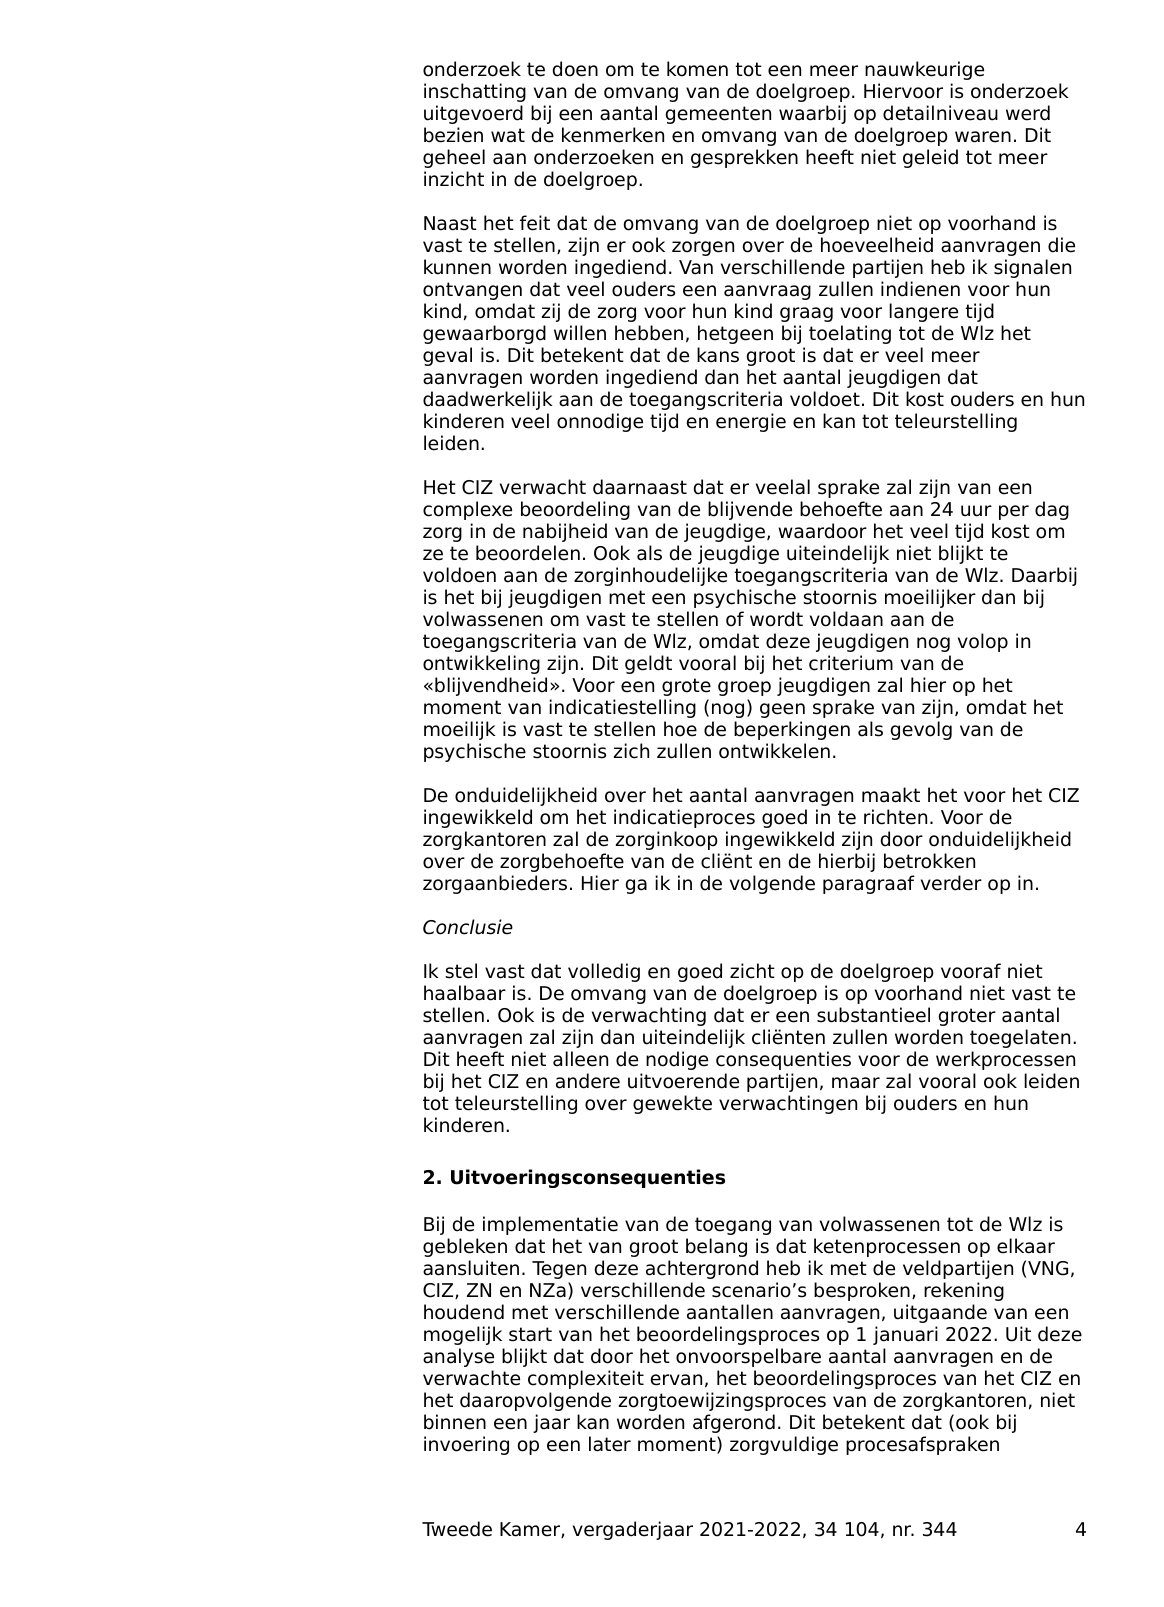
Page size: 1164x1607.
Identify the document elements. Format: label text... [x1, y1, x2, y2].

text Het CIZ verwacht daarnaast dat er veelal sprake zal zijn van een complexe beoordeling van de blijvende behoefte aan 24 uur per dag zorg in de nabijheid van de jeugdige, waardoor het veel tijd kost om ze te beoordelen. Ook als de jeugdige uiteindelijk niet blijkt te voldoen aan de zorginhoudelijke toegangscriteria van de Wlz. Daarbij is het bij jeugdigen met een psychische stoornis moeilijker dan bij volwassenen om vast te stellen of wordt voldaan aan de toegangscriteria van de Wlz, omdat deze jeugdigen nog volop in ontwikkeling zijn. Dit geldt vooral bij het criterium van de «blijvendheid». Voor een grote groep jeugdigen zal hier op het moment van indicatiestelling (nog) geen sprake van zijn, omdat het moeilijk is vast te stellen hoe de beperkingen als gevolg van de psychische stoornis zich zullen ontwikkelen. [422, 477, 1087, 763]
subtitle Conclusie [422, 917, 1087, 939]
text Naast het feit dat de omvang van de doelgroep niet op voorhand is vast te stellen, zijn er ook zorgen over de hoeveelheid aanvragen die kunnen worden ingediend. Van verschillende partijen heb ik signalen ontvangen dat veel ouders een aanvraag zullen indienen voor hun kind, omdat zij de zorg voor hun kind graag voor langere tijd gewaarborgd willen hebben, hetgeen bij toelating tot de Wlz het geval is. Dit betekent dat de kans groot is dat er veel meer aanvragen worden ingediend dan het aantal jeugdigen dat daadwerkelijk aan de toegangscriteria voldoet. Dit kost ouders en hun kinderen veel onnodige tijd en energie en kan tot teleurstelling leiden. [422, 213, 1087, 455]
text onderzoek te doen om te komen tot een meer nauwkeurige inschatting van de omvang van de doelgroep. Hiervoor is onderzoek uitgevoerd bij een aantal gemeenten waarbij op detailniveau werd bezien wat de kenmerken en omvang van de doelgroep waren. Dit geheel aan onderzoeken en gesprekken heeft niet geleid tot meer inzicht in de doelgroep. [422, 59, 1087, 191]
text Bij de implementatie van de toegang van volwassenen tot de Wlz is gebleken dat het van groot belang is dat ketenprocessen op elkaar aansluiten. Tegen deze achtergrond heb ik met de veldpartijen (VNG, CIZ, ZN en NZa) verschillende scenario’s besproken, rekening houdend met verschillende aantallen aanvragen, uitgaande van een mogelijk start van het beoordelingsproces op 1 januari 2022. Uit deze analyse blijkt dat door het onvoorspelbare aantal aanvragen en de verwachte complexiteit ervan, het beoordelingsproces van het CIZ en het daaropvolgende zorgtoewijzingsproces van de zorgkantoren, niet binnen een jaar kan worden afgerond. Dit betekent dat (ook bij invoering op een later moment) zorgvuldige procesafspraken [422, 1214, 1087, 1456]
text Ik stel vast dat volledig en goed zicht op de doelgroep vooraf niet haalbaar is. De omvang van de doelgroep is op voorhand niet vast te stellen. Ook is de verwachting dat er een substantieel groter aantal aanvragen zal zijn dan uiteindelijk cliënten zullen worden toegelaten. Dit heeft niet alleen de nodige consequenties voor de werkprocessen bij het CIZ en andere uitvoerende partijen, maar zal vooral ook leiden tot teleurstelling over gewekte verwachtingen bij ouders en hun kinderen. [422, 961, 1087, 1137]
text De onduidelijkheid over het aantal aanvragen maakt het voor het CIZ ingewikkeld om het indicatieproces goed in te richten. Voor de zorgkantoren zal de zorginkoop ingewikkeld zijn door onduidelijkheid over de zorgbehoefte van de cliënt en de hierbij betrokken zorgaanbieders. Hier ga ik in de volgende paragraaf verder op in. [422, 785, 1087, 895]
subtitle 2. Uitvoeringsconsequenties [422, 1167, 1087, 1189]
